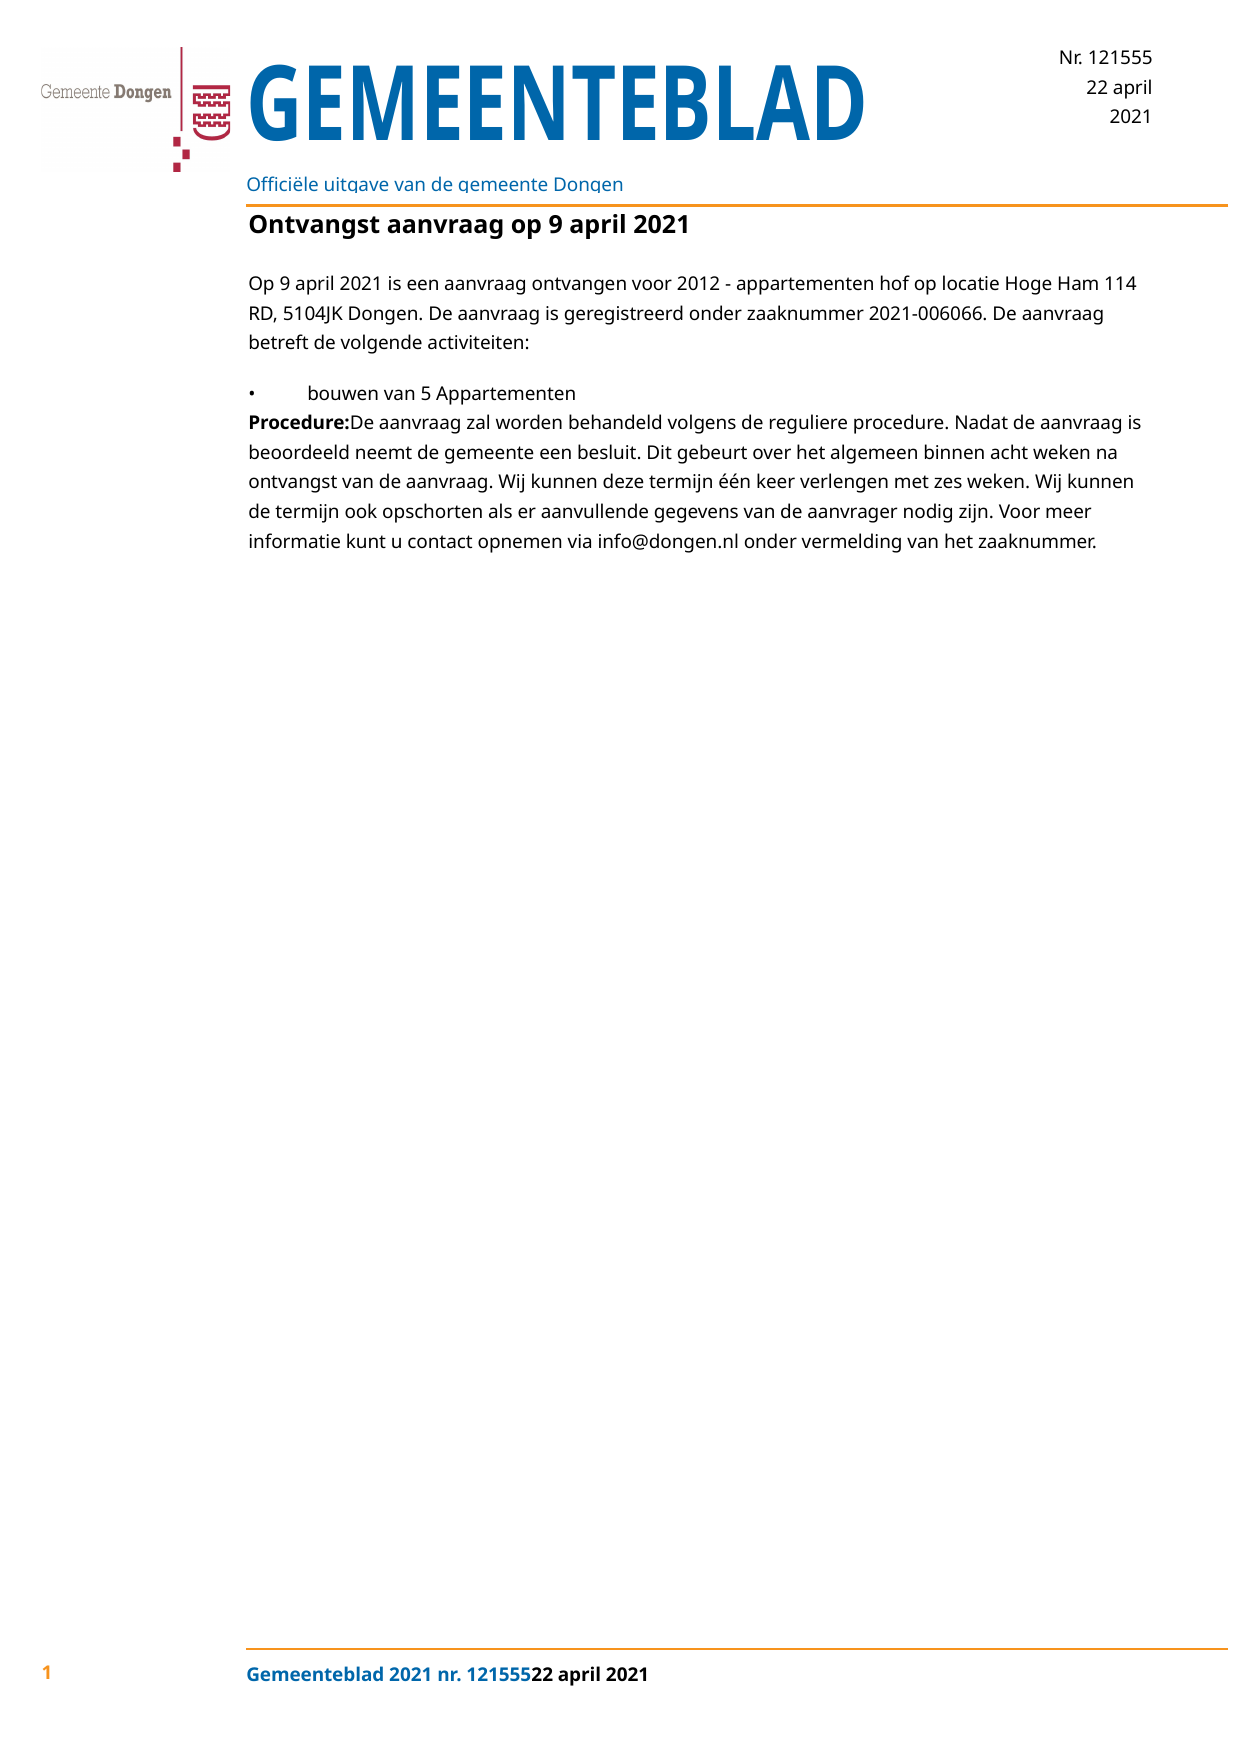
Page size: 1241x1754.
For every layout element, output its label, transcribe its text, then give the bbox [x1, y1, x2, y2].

picture [41, 47, 231, 172]
list bouwen van 5 Appartementen [248, 380, 1152, 406]
text Ontvangst aanvraag op 9 april 2021 [248, 207, 1152, 241]
text Procedure:De aanvraag zal worden behandeld volgens de reguliere procedure. Nadat de aanvraag is beoordeeld neemt de gemeente een besluit. Dit gebeurt over het algemeen binnen acht weken na ontvangst van de aanvraag. Wij kunnen deze termijn één keer verlengen met zes weken. Wij kunnen de termijn ook opschorten als er aanvullende gegevens van de aanvrager nodig zijn. Voor meer informatie kunt u contact opnemen via info@dongen.nl onder vermelding van het zaaknummer. [248, 409, 1152, 553]
text Op 9 april 2021 is een aanvraag ontvangen voor 2012 - appartementen hof op locatie Hoge Ham 114 RD, 5104JK Dongen. De aanvraag is geregistreerd onder zaaknummer 2021-006066. De aanvraag betreft de volgende activiteiten: [248, 270, 1152, 355]
